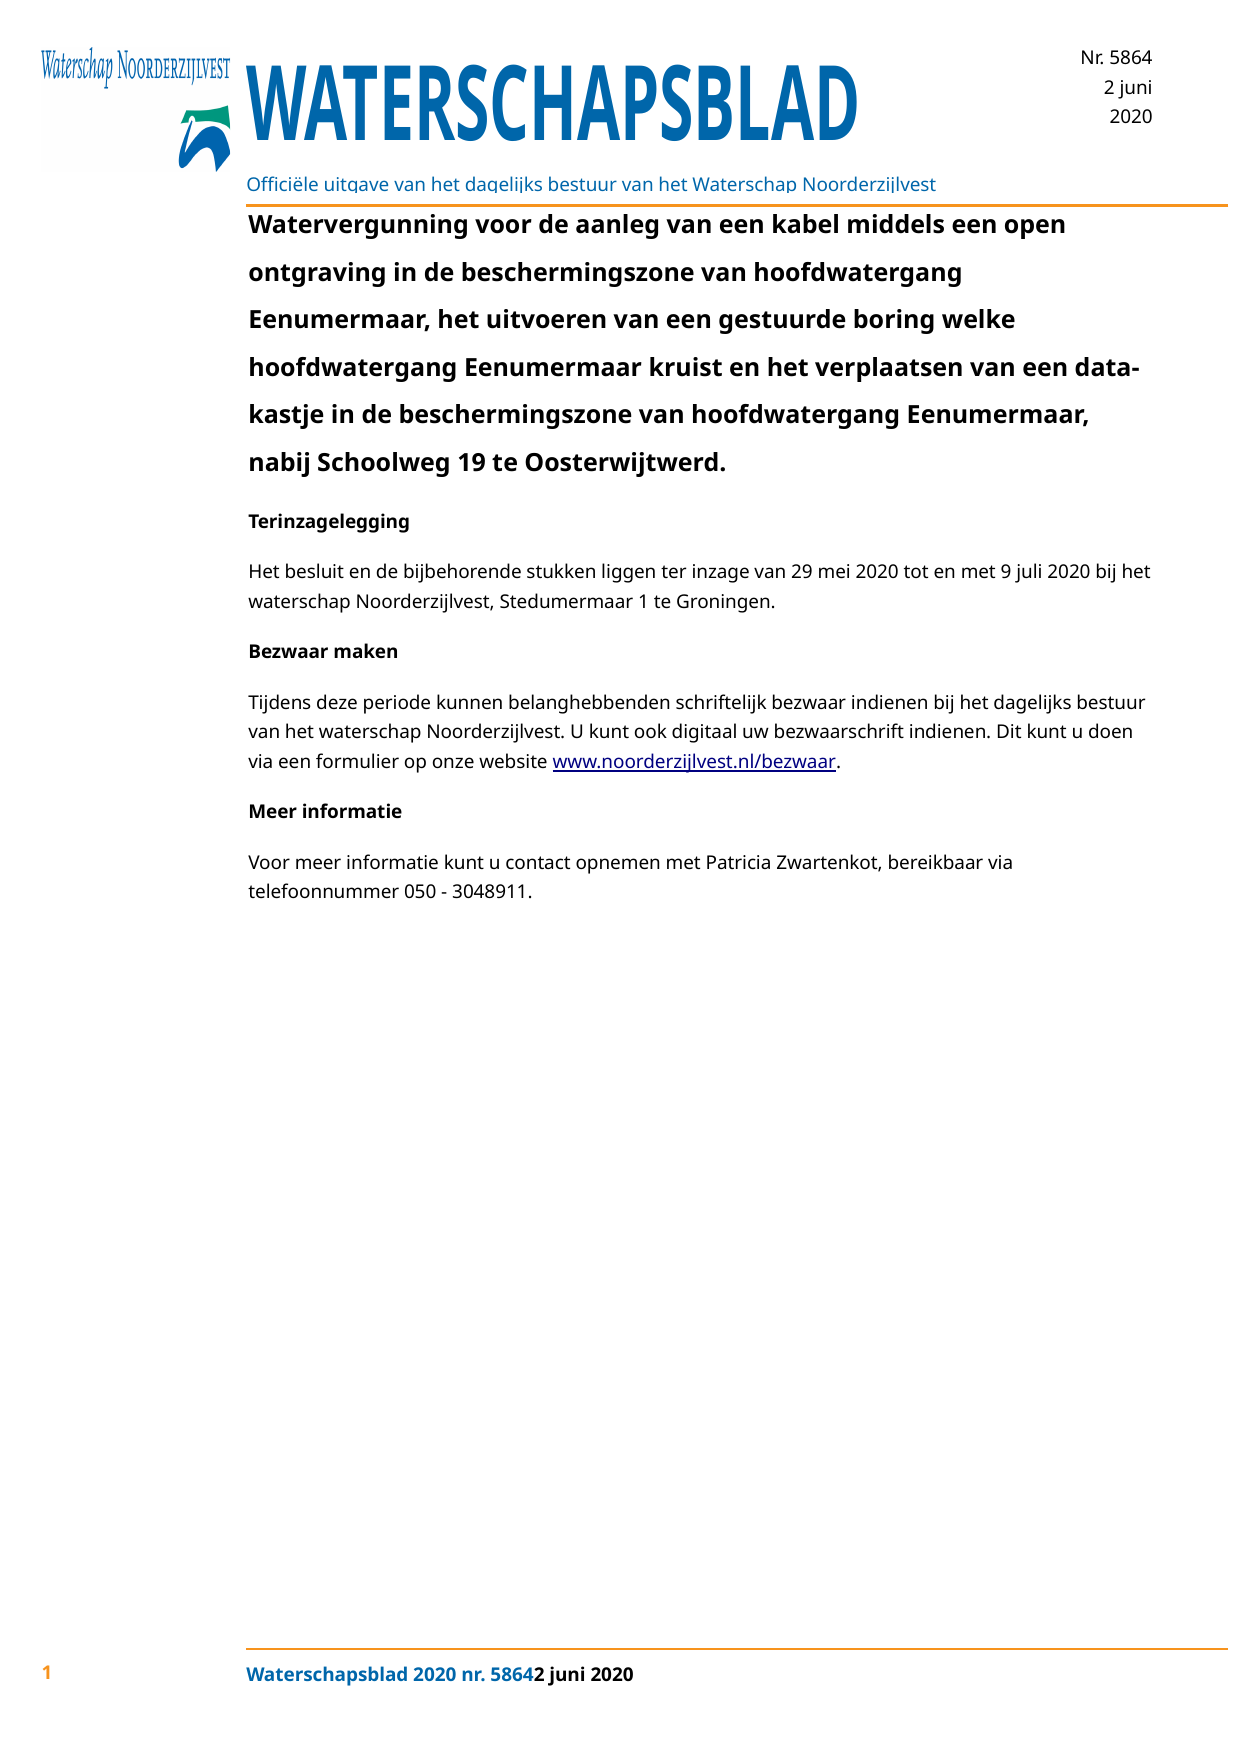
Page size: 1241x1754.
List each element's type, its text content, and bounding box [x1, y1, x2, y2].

text Terinzagelegging [248, 508, 1152, 534]
text Tijdens deze periode kunnen belanghebbenden schriftelijk bezwaar indienen bij het dagelijks bestuur van het waterschap Noorderzijlvest. U kunt ook digitaal uw bezwaarschrift indienen. Dit kunt u doen via een formulier op onze website www.noorderzijlvest.nl/bezwaar. [248, 689, 1152, 774]
text Meer informatie [248, 799, 1152, 824]
text Het besluit en de bijbehorende stukken liggen ter inzage van 29 mei 2020 tot en met 9 juli 2020 bij het waterschap Noorderzijlvest, Stedumermaar 1 te Groningen. [248, 559, 1152, 614]
text Voor meer informatie kunt u contact opnemen met Patricia Zwartenkot, bereikbaar via telefoonnummer 050 - 3048911. [248, 849, 1152, 904]
text Watervergunning voor de aanleg van een kabel middels een open ontgraving in de beschermingszone van hoofdwatergang Eenumermaar, het uitvoeren van een gestuurde boring welke hoofdwatergang Eenumermaar kruist en het verplaatsen van een data-kastje in de beschermingszone van hoofdwatergang Eenumermaar, nabij Schoolweg 19 te Oosterwijtwerd. [248, 207, 1152, 479]
picture [41, 47, 231, 172]
text Bezwaar maken [248, 639, 1152, 664]
